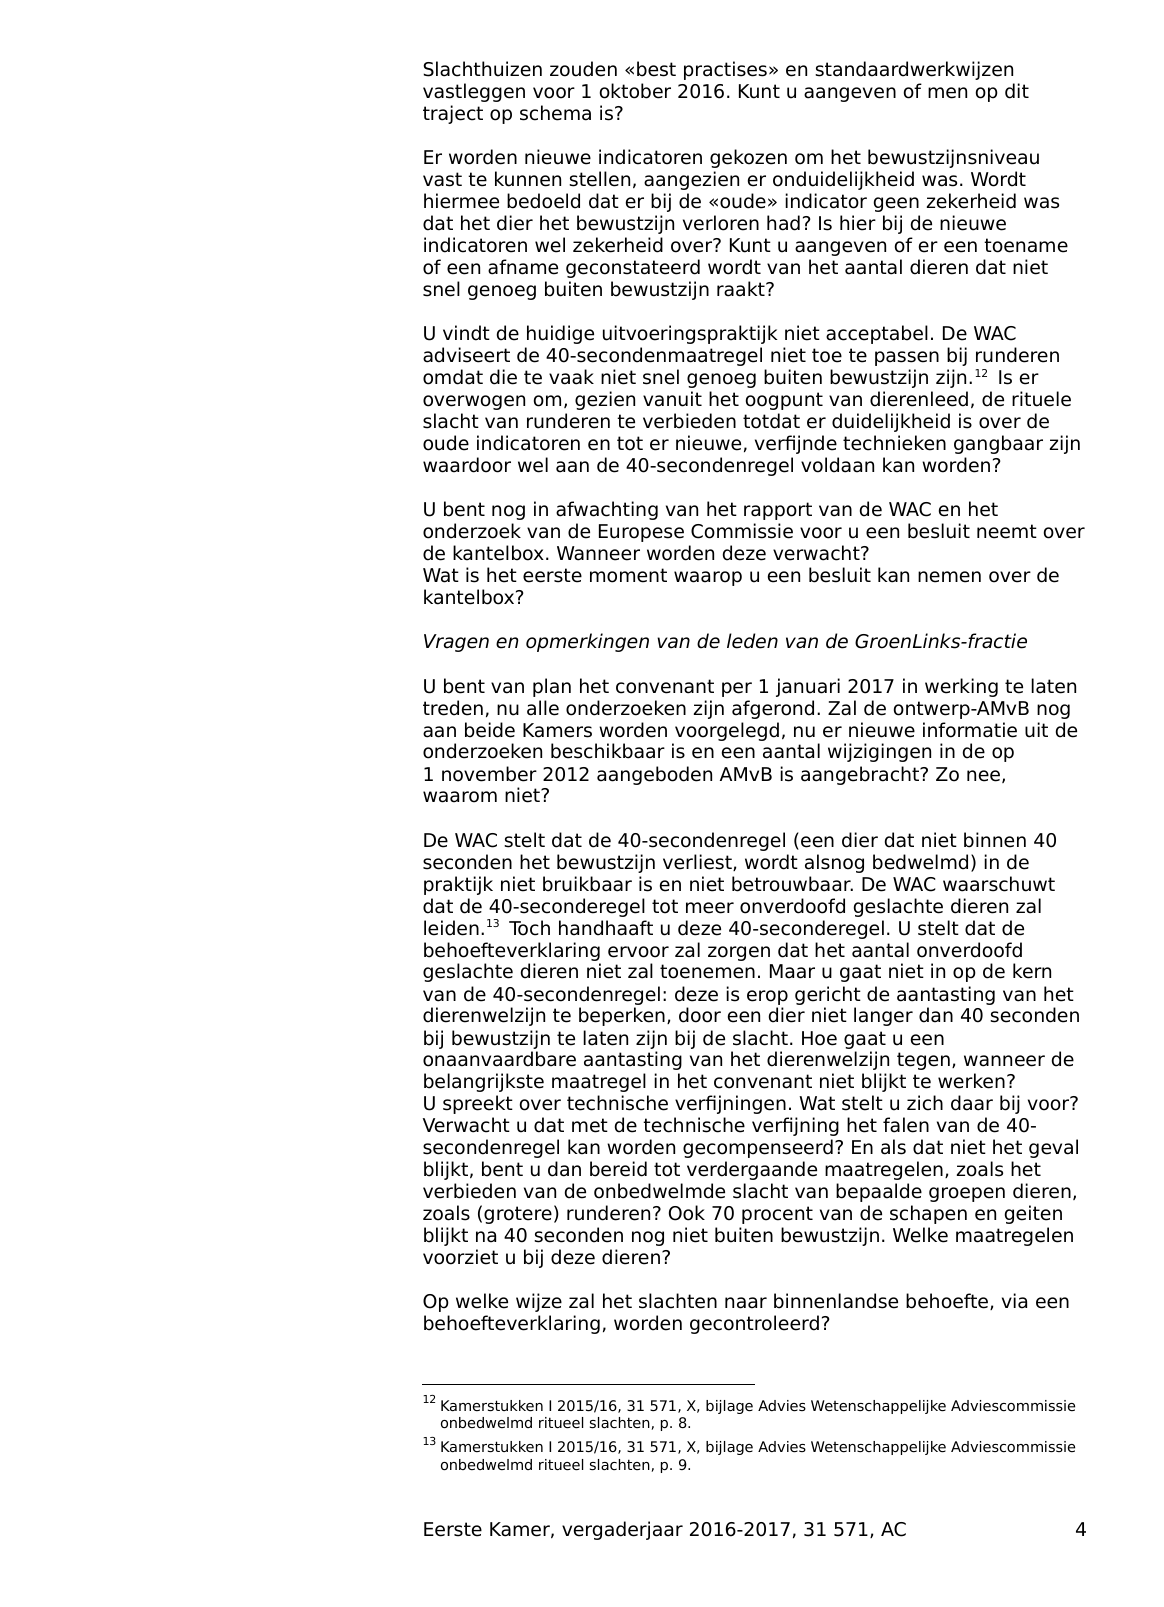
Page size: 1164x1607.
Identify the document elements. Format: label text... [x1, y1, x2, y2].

text U bent nog in afwachting van het rapport van de WAC en het onderzoek van de Europese Commissie voor u een besluit neemt over de kantelbox. Wanneer worden deze verwacht? [422, 499, 1087, 565]
text Op welke wijze zal het slachten naar binnenlandse behoefte, via een behoefteverklaring, worden gecontroleerd? [422, 1291, 1087, 1335]
text U spreekt over technische verfijningen. Wat stelt u zich daar bij voor? Verwacht u dat met de technische verfijning het falen van de 40-secondenregel kan worden gecompenseerd? En als dat niet het geval blijkt, bent u dan bereid tot verdergaande maatregelen, zoals het verbieden van de onbedwelmde slacht van bepaalde groepen dieren, zoals (grotere) runderen? Ook 70 procent van de schapen en geiten blijkt na 40 seconden nog niet buiten bewustzijn. Welke maatregelen voorziet u bij deze dieren? [422, 1093, 1087, 1269]
text De WAC stelt dat de 40-secondenregel (een dier dat niet binnen 40 seconden het bewustzijn verliest, wordt alsnog bedwelmd) in de praktijk niet bruikbaar is en niet betrouwbaar. De WAC waarschuwt dat de 40-seconderegel tot meer onverdoofd geslachte dieren zal leiden. Toch handhaaft u deze 40-seconderegel. U stelt dat de behoefteverklaring ervoor zal zorgen dat het aantal onverdoofd geslachte dieren niet zal toenemen. Maar u gaat niet in op de kern van de 40-secondenregel: deze is erop gericht de aantasting van het dierenwelzijn te beperken, door een dier niet langer dan 40 seconden bij bewustzijn te laten zijn bij de slacht. Hoe gaat u een onaanvaardbare aantasting van het dierenwelzijn tegen, wanneer de belangrijkste maatregel in het convenant niet blijkt te werken? [422, 829, 1087, 1093]
text Kamerstukken I 2015/16, 31 571, X, bijlage Advies Wetenschappelijke Adviescommissie onbedwelmd ritueel slachten, p. 8. [422, 1393, 1087, 1432]
text U bent van plan het convenant per 1 januari 2017 in werking te laten treden, nu alle onderzoeken zijn afgerond. Zal de ontwerp-AMvB nog aan beide Kamers worden voorgelegd, nu er nieuwe informatie uit de onderzoeken beschikbaar is en een aantal wijzigingen in de op 1 november 2012 aangeboden AMvB is aangebracht? Zo nee, waarom niet? [422, 676, 1087, 807]
text Kamerstukken I 2015/16, 31 571, X, bijlage Advies Wetenschappelijke Adviescommissie onbedwelmd ritueel slachten, p. 9. [422, 1435, 1087, 1474]
text Er worden nieuwe indicatoren gekozen om het bewustzijnsniveau vast te kunnen stellen, aangezien er onduidelijkheid was. Wordt hiermee bedoeld dat er bij de «oude» indicator geen zekerheid was dat het dier het bewustzijn verloren had? Is hier bij de nieuwe indicatoren wel zekerheid over? Kunt u aangeven of er een toename of een afname geconstateerd wordt van het aantal dieren dat niet snel genoeg buiten bewustzijn raakt? [422, 147, 1087, 301]
text Slachthuizen zouden «best practises» en standaardwerkwijzen vastleggen voor 1 oktober 2016. Kunt u aangeven of men op dit traject op schema is? [422, 59, 1087, 125]
text U vindt de huidige uitvoeringspraktijk niet acceptabel. De WAC adviseert de 40-secondenmaatregel niet toe te passen bij runderen omdat die te vaak niet snel genoeg buiten bewustzijn zijn. Is er overwogen om, gezien vanuit het oogpunt van dierenleed, de rituele slacht van runderen te verbieden totdat er duidelijkheid is over de oude indicatoren en tot er nieuwe, verfijnde technieken gangbaar zijn waardoor wel aan de 40-secondenregel voldaan kan worden? [422, 323, 1087, 477]
subtitle Vragen en opmerkingen van de leden van de GroenLinks-fractie [422, 631, 1087, 653]
text Wat is het eerste moment waarop u een besluit kan nemen over de kantelbox? [422, 565, 1087, 609]
